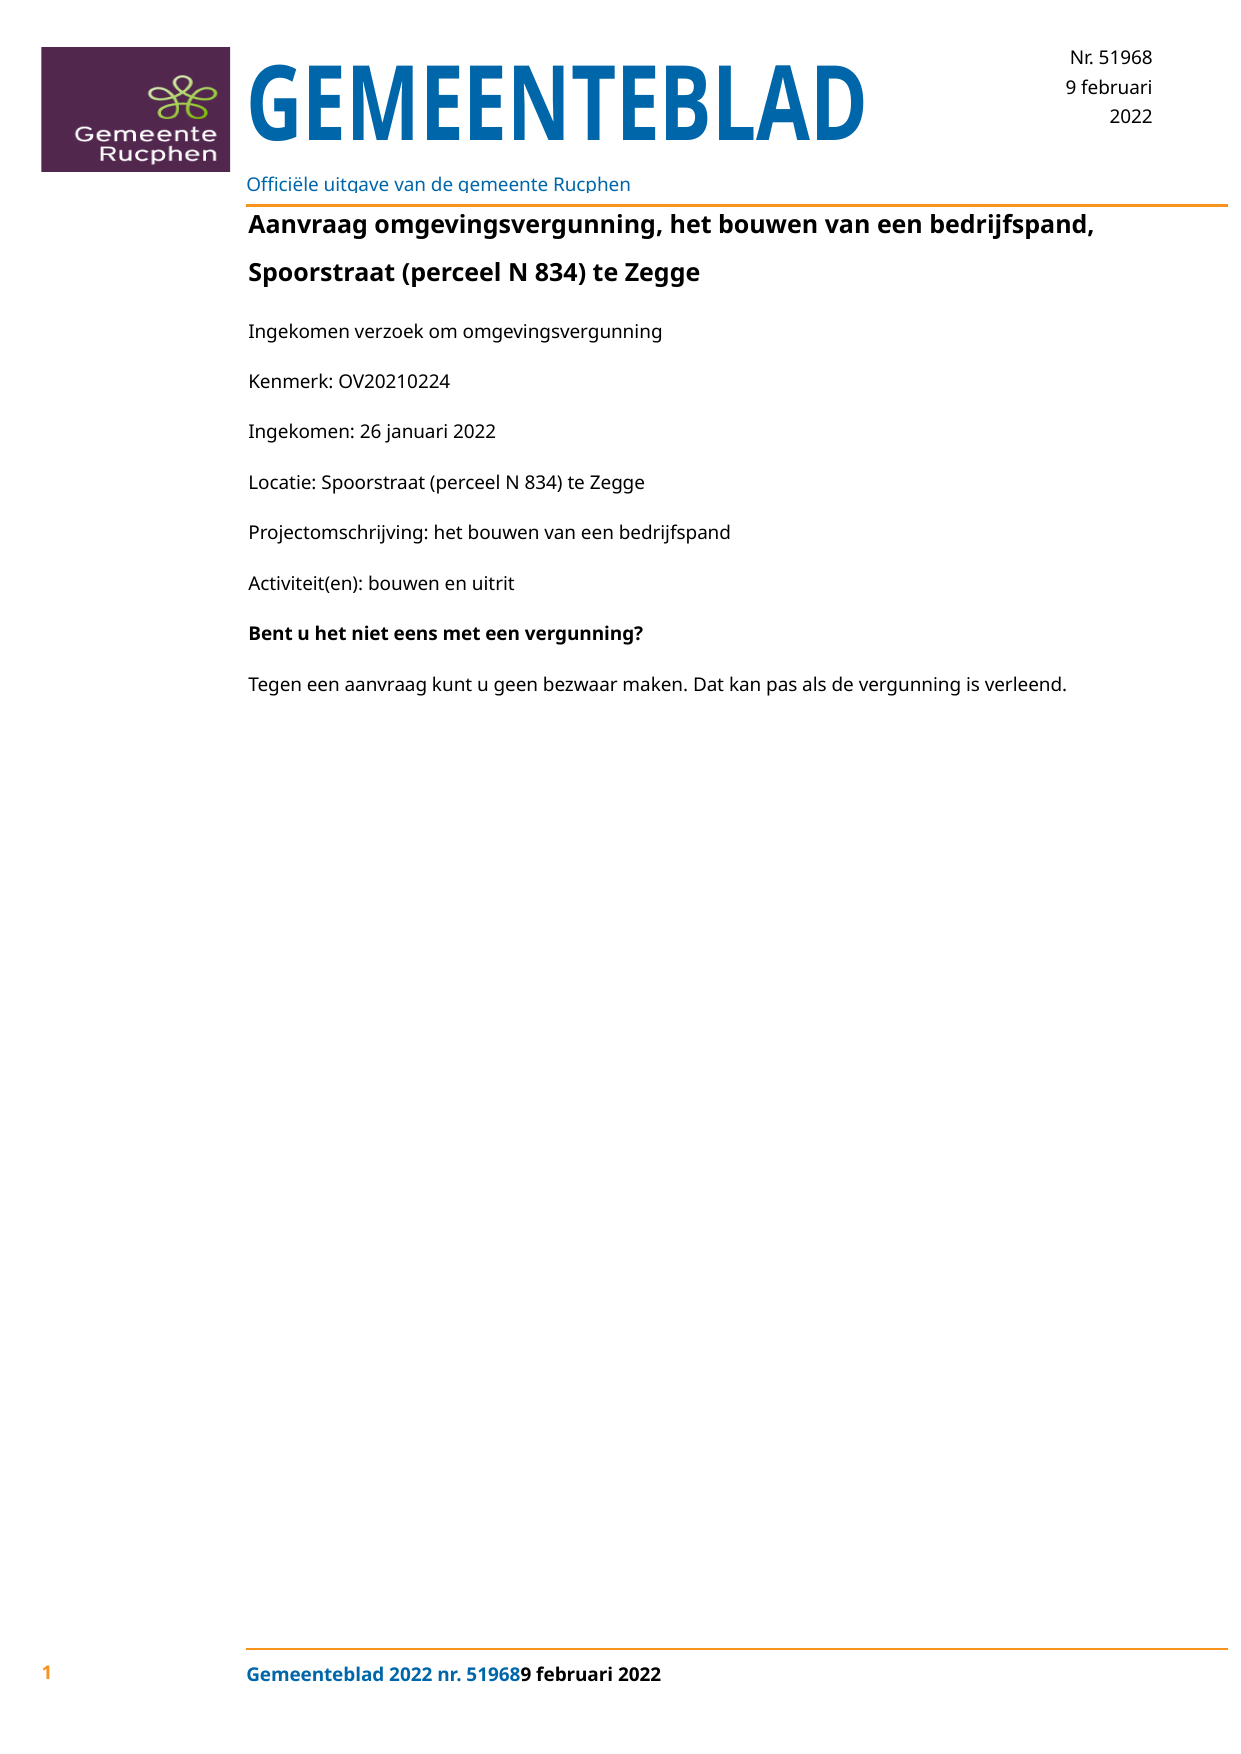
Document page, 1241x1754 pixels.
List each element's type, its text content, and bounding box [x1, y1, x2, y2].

picture [41, 47, 231, 172]
text Projectomschrijving: het bouwen van een bedrijfspand [248, 519, 1152, 545]
text Tegen een aanvraag kunt u geen bezwaar maken. Dat kan pas als de vergunning is verleend. [248, 671, 1152, 697]
text Bent u het niet eens met een vergunning? [248, 620, 1152, 646]
text Aanvraag omgevingsvergunning, het bouwen van een bedrijfspand, Spoorstraat (perceel N 834) te Zegge [248, 207, 1152, 288]
text Ingekomen verzoek om omgevingsvergunning [248, 318, 1152, 344]
text Ingekomen: 26 januari 2022 [248, 419, 1152, 444]
text Kenmerk: OV20210224 [248, 368, 1152, 394]
text Activiteit(en): bouwen en uitrit [248, 570, 1152, 596]
text Locatie: Spoorstraat (perceel N 834) te Zegge [248, 469, 1152, 495]
